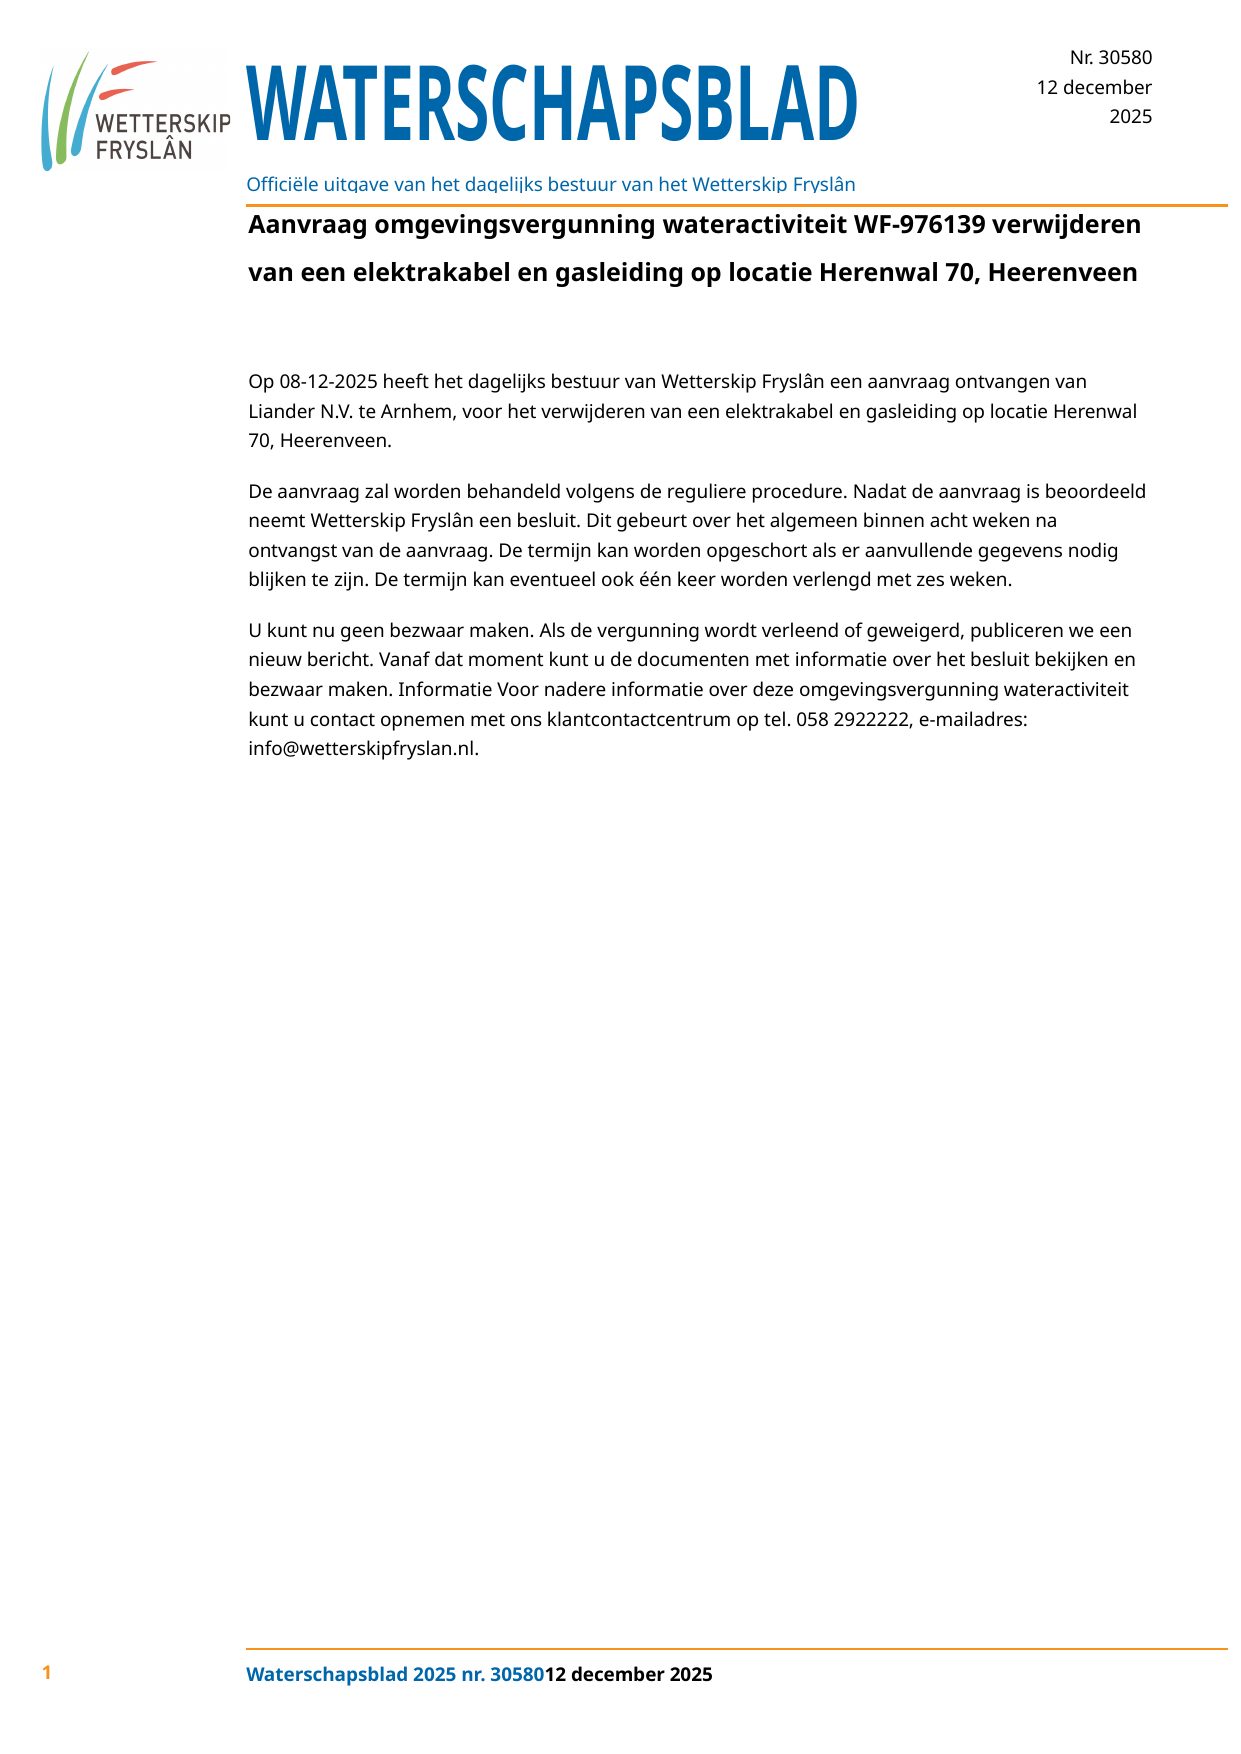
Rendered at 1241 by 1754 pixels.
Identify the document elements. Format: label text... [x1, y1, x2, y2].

text Aanvraag omgevingsvergunning wateractiviteit WF-976139 verwijderen van een elektrakabel en gasleiding op locatie Herenwal 70, Heerenveen [248, 207, 1152, 288]
text De aanvraag zal worden behandeld volgens de reguliere procedure. Nadat de aanvraag is beoordeeld neemt Wetterskip Fryslân een besluit. Dit gebeurt over het algemeen binnen acht weken na ontvangst van de aanvraag. De termijn kan worden opgeschort als er aanvullende gegevens nodig blijken te zijn. De termijn kan eventueel ook één keer worden verlengd met zes weken. [248, 478, 1152, 592]
text U kunt nu geen bezwaar maken. Als de vergunning wordt verleend of geweigerd, publiceren we een nieuw bericht. Vanaf dat moment kunt u de documenten met informatie over het besluit bekijken en bezwaar maken. Informatie Voor nadere informatie over deze omgevingsvergunning wateractiviteit kunt u contact opnemen met ons klantcontactcentrum op tel. 058 2922222, e-mailadres: info@wetterskipfryslan.nl. [248, 617, 1152, 761]
picture [41, 47, 231, 172]
text Op 08-12-2025 heeft het dagelijks bestuur van Wetterskip Fryslân een aanvraag ontvangen van Liander N.V. te Arnhem, voor het verwijderen van een elektrakabel en gasleiding op locatie Herenwal 70, Heerenveen. [248, 368, 1152, 453]
